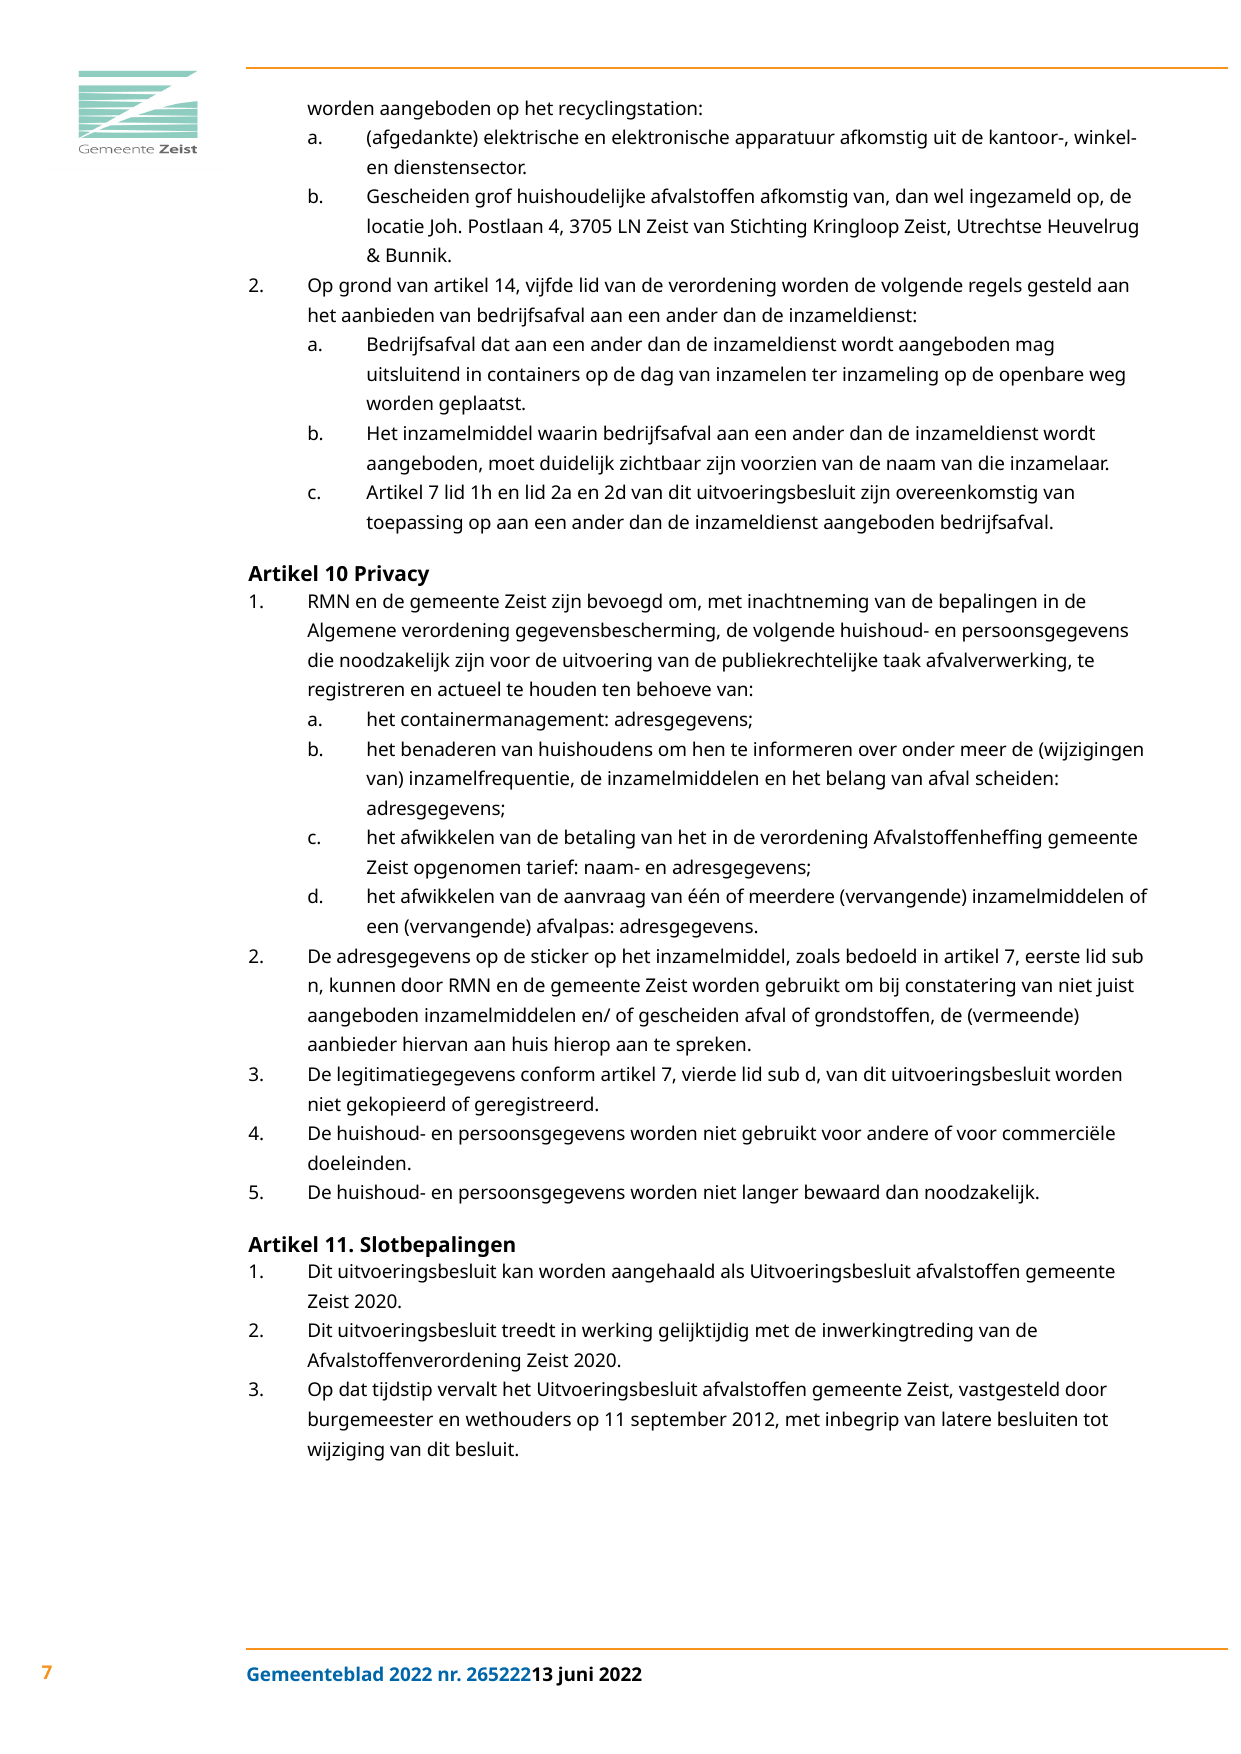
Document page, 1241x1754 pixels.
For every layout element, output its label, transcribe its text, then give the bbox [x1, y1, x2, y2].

text Artikel 11. Slotbepalingen [248, 1230, 1152, 1258]
list Bedrijfsafval dat aan een ander dan de inzameldienst wordt aangeboden mag uitsluitend in containers op de dag van inzamelen ter inzameling op de openbare weg worden geplaatst. [307, 331, 1152, 416]
list Op dat tijdstip vervalt het Uitvoeringsbesluit afvalstoffen gemeente Zeist, vastgesteld door burgemeester en wethouders op 11 september 2012, met inbegrip van latere besluiten tot wijziging van dit besluit. [248, 1377, 1152, 1462]
text Artikel 10 Privacy [248, 559, 1152, 588]
list Gescheiden grof huishoudelijke afvalstoffen afkomstig van, dan wel ingezameld op, de locatie Joh. Postlaan 4, 3705 LN Zeist van Stichting Kringloop Zeist, Utrechtse Heuvelrug & Bunnik. [307, 183, 1152, 268]
list Artikel 7 lid 1h en lid 2a en 2d van dit uitvoeringsbesluit zijn overeenkomstig van toepassing op aan een ander dan de inzameldienst aangeboden bedrijfsafval. [307, 479, 1152, 535]
list De legitimatiegegevens conform artikel 7, vierde lid sub d, van dit uitvoeringsbesluit worden niet gekopieerd of geregistreerd. [248, 1061, 1152, 1116]
list Dit uitvoeringsbesluit kan worden aangehaald als Uitvoeringsbesluit afvalstoffen gemeente Zeist 2020. [248, 1258, 1152, 1314]
list De huishoud- en persoonsgegevens worden niet gebruikt voor andere of voor commerciële doeleinden. [248, 1120, 1152, 1176]
list De adresgegevens op de sticker op het inzamelmiddel, zoals bedoeld in artikel 7, eerste lid sub n, kunnen door RMN en de gemeente Zeist worden gebruikt om bij constatering van niet juist aangeboden inzamelmiddelen en/ of gescheiden afval of grondstoffen, de (vermeende) aanbieder hiervan aan huis hierop aan te spreken. [248, 943, 1152, 1057]
list Het inzamelmiddel waarin bedrijfsafval aan een ander dan de inzameldienst wordt aangeboden, moet duidelijk zichtbaar zijn voorzien van de naam van die inzamelaar. [307, 420, 1152, 476]
list Dit uitvoeringsbesluit treedt in werking gelijktijdig met de inwerkingtreding van de Afvalstoffenverordening Zeist 2020. [248, 1317, 1152, 1373]
picture [41, 47, 231, 172]
list het afwikkelen van de aanvraag van één of meerdere (vervangende) inzamelmiddelen of een (vervangende) afvalpas: adresgegevens. [307, 884, 1152, 939]
list het benaderen van huishoudens om hen te informeren over onder meer de (wijzigingen van) inzamelfrequentie, de inzamelmiddelen en het belang van afval scheiden: adresgegevens; [307, 736, 1152, 821]
list het containermanagement: adresgegevens; [307, 706, 1152, 732]
list De huishoud- en persoonsgegevens worden niet langer bewaard dan noodzakelijk. [248, 1179, 1152, 1205]
list Op grond van artikel 14, vijfde lid van de verordening worden de volgende regels gesteld aan het aanbieden van bedrijfsafval aan een ander dan de inzameldienst: [248, 272, 1152, 328]
list het afwikkelen van de betaling van het in de verordening Afvalstoffenheffing gemeente Zeist opgenomen tarief: naam- en adresgegevens; [307, 824, 1152, 880]
list worden aangeboden op het recyclingstation: [248, 95, 1152, 121]
list (afgedankte) elektrische en elektronische apparatuur afkomstig uit de kantoor-, winkel- en dienstensector. [307, 124, 1152, 180]
list RMN en de gemeente Zeist zijn bevoegd om, met inachtneming van de bepalingen in de Algemene verordening gegevensbescherming, de volgende huishoud- en persoonsgegevens die noodzakelijk zijn voor de uitvoering van de publiekrechtelijke taak afvalverwerking, te registreren en actueel te houden ten behoeve van: [248, 588, 1152, 702]
